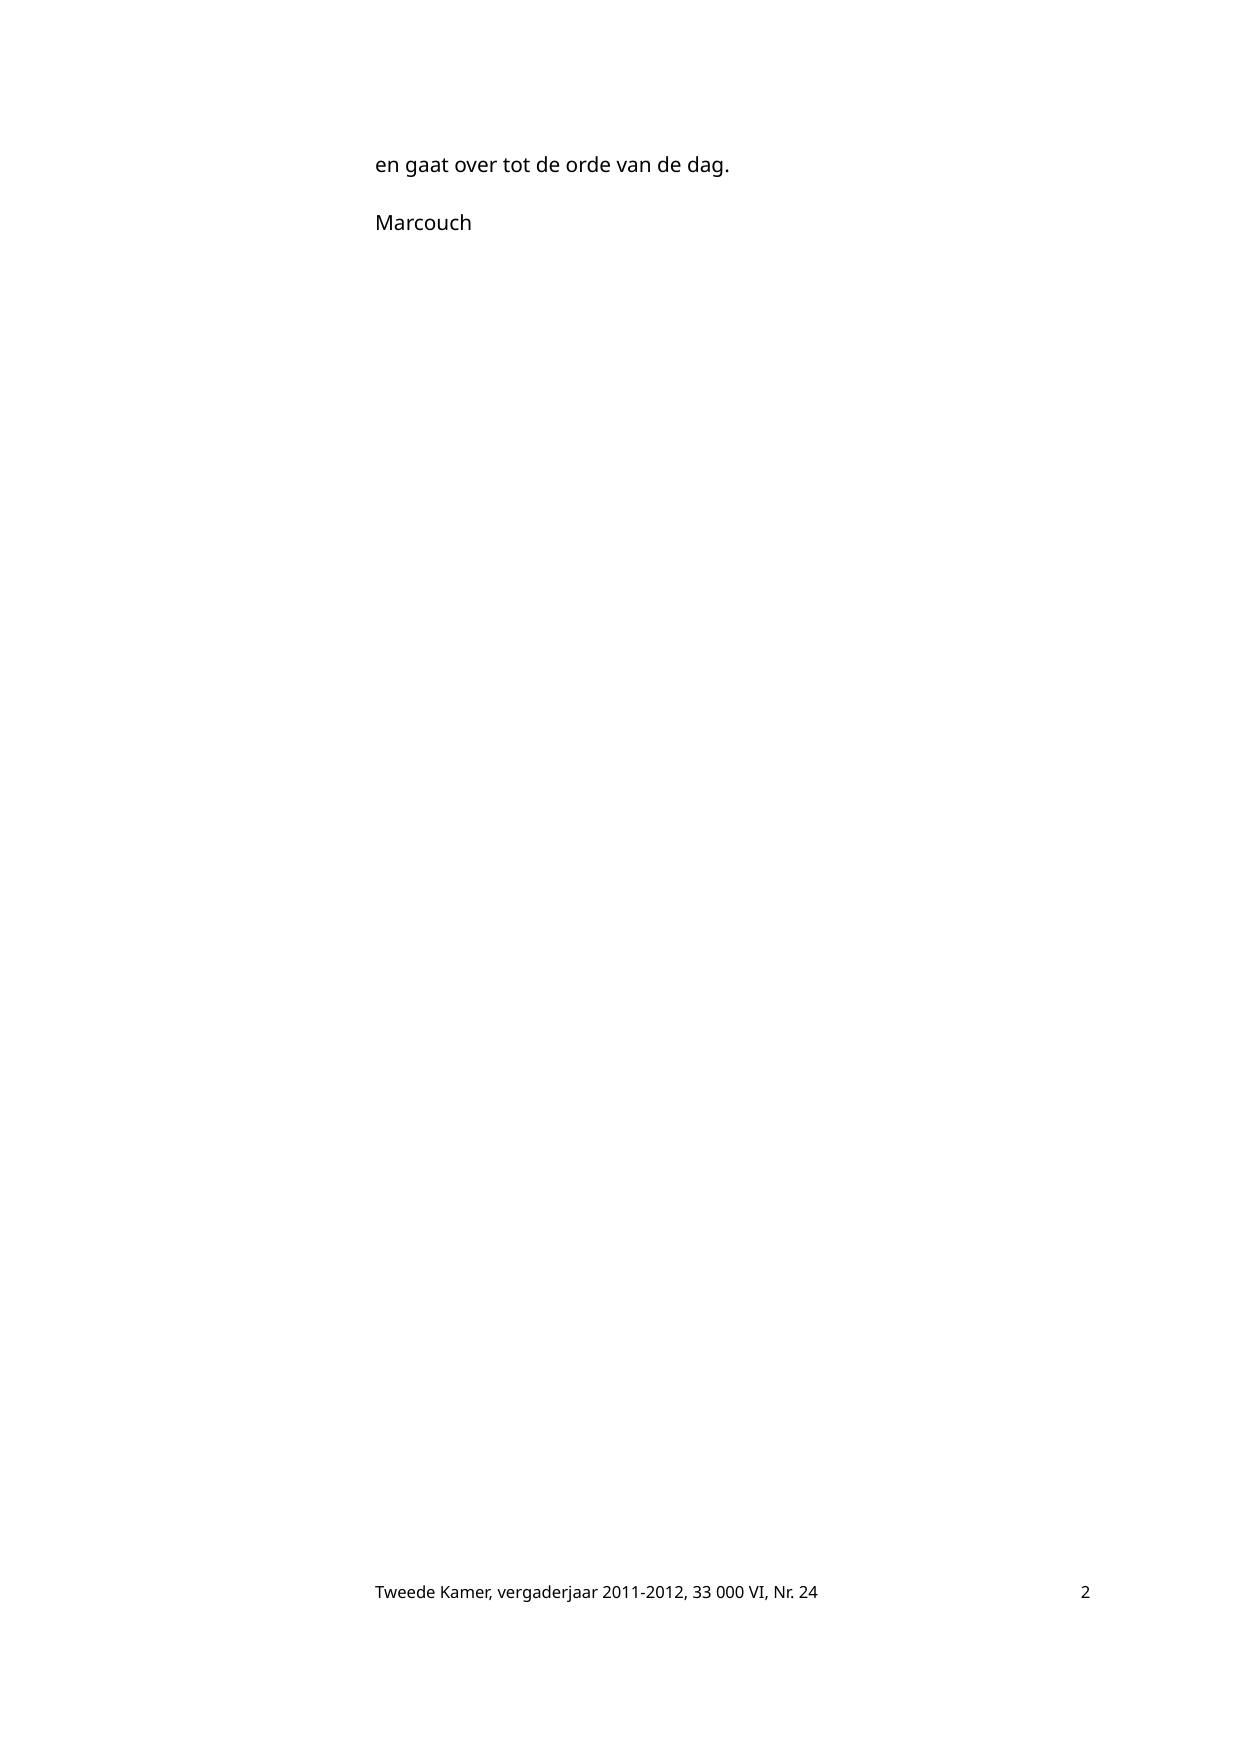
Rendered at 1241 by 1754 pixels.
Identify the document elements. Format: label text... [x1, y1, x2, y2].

text en gaat over tot de orde van de dag. [375, 150, 1090, 178]
text Marcouch [375, 208, 1090, 237]
